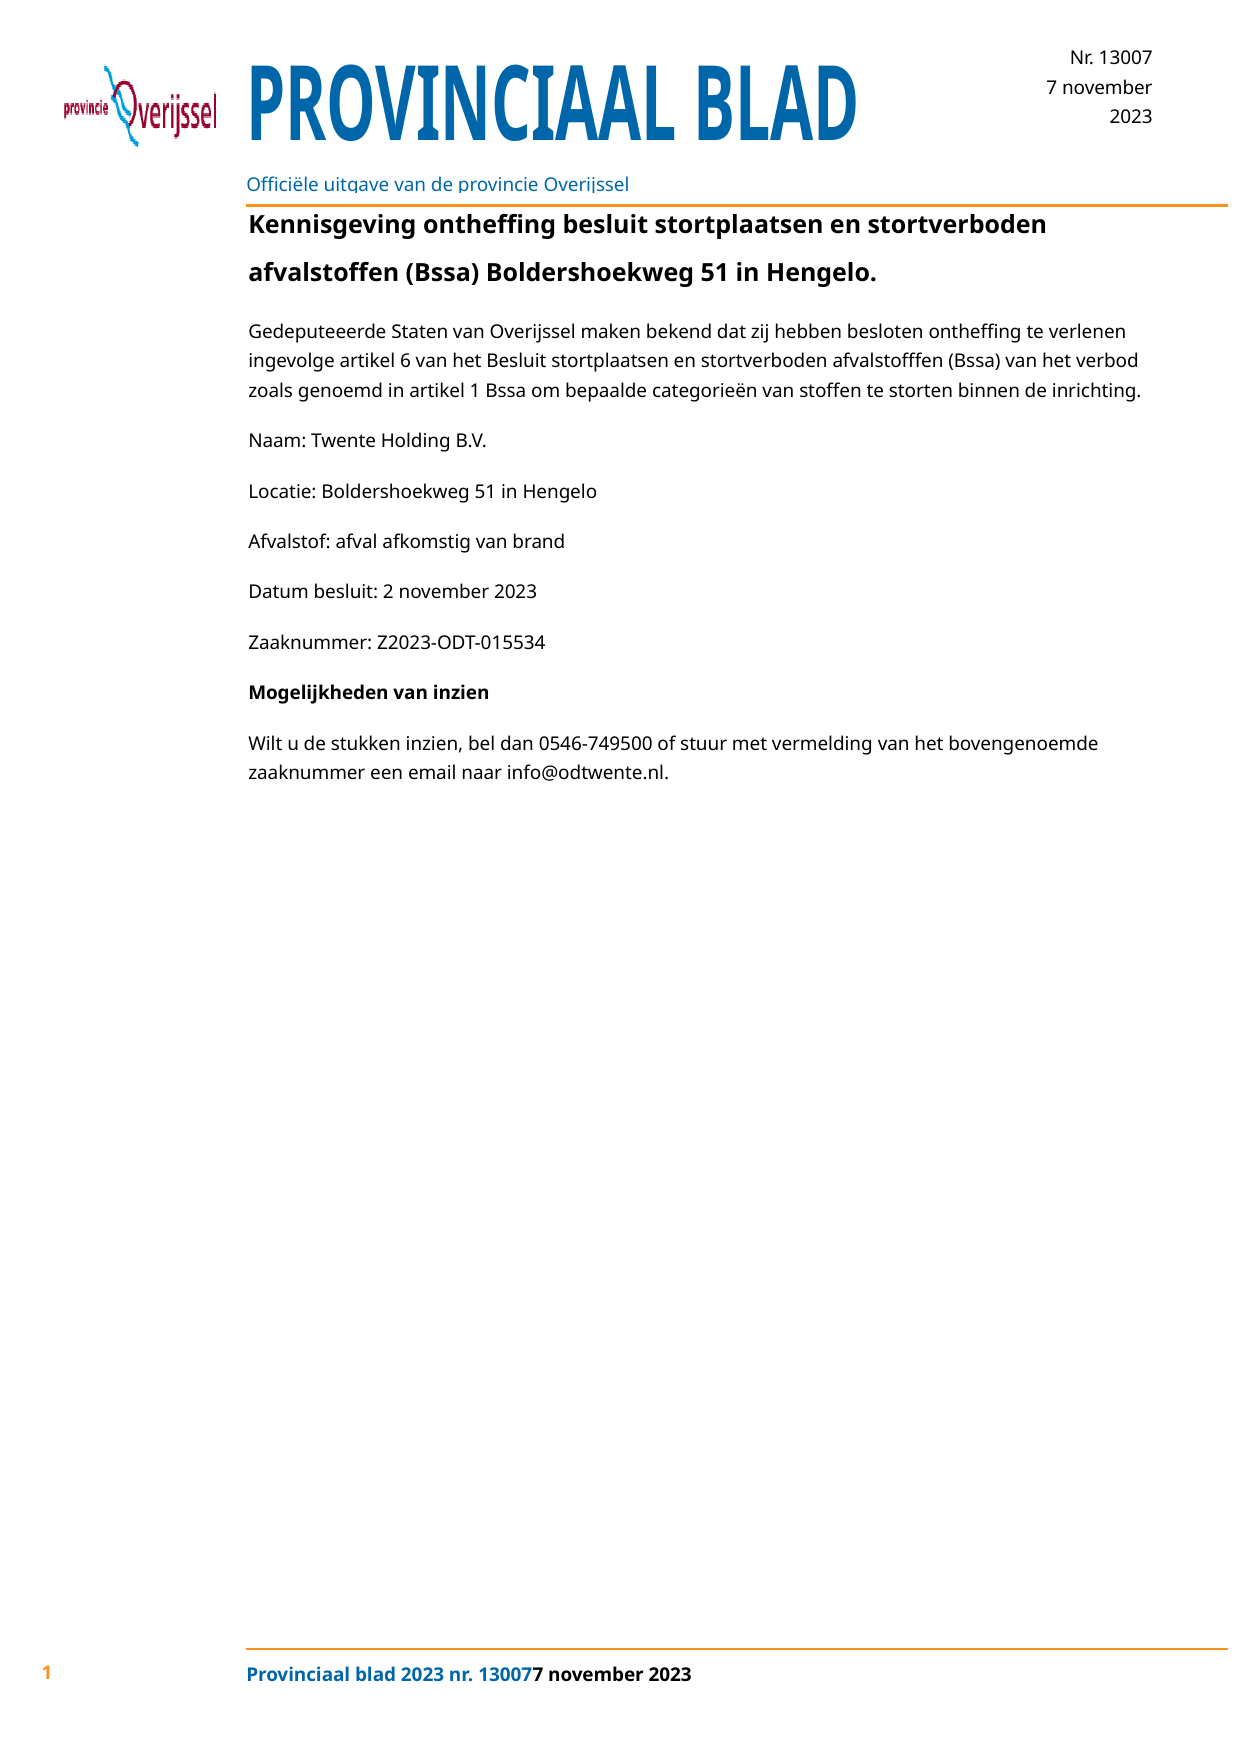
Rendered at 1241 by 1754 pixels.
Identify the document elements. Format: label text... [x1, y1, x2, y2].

text Locatie: Boldershoekweg 51 in Hengelo [248, 478, 1152, 504]
text Zaaknummer: Z2023-ODT-015534 [248, 629, 1152, 655]
text Kennisgeving ontheffing besluit stortplaatsen en stortverboden afvalstoffen (Bssa) Boldershoekweg 51 in Hengelo. [248, 207, 1152, 288]
text Datum besluit: 2 november 2023 [248, 579, 1152, 604]
text Mogelijkheden van inzien [248, 679, 1152, 705]
picture [41, 47, 231, 172]
text Naam: Twente Holding B.V. [248, 427, 1152, 453]
text Gedeputeeerde Staten van Overijssel maken bekend dat zij hebben besloten ontheffing te verlenen ingevolge artikel 6 van het Besluit stortplaatsen en stortverboden afvalstofffen (Bssa) van het verbod zoals genoemd in artikel 1 Bssa om bepaalde categorieën van stoffen te storten binnen de inrichting. [248, 318, 1152, 403]
text Wilt u de stukken inzien, bel dan 0546-749500 of stuur met vermelding van het bovengenoemde zaaknummer een email naar info@odtwente.nl. [248, 730, 1152, 785]
text Afvalstof: afval afkomstig van brand [248, 528, 1152, 554]
